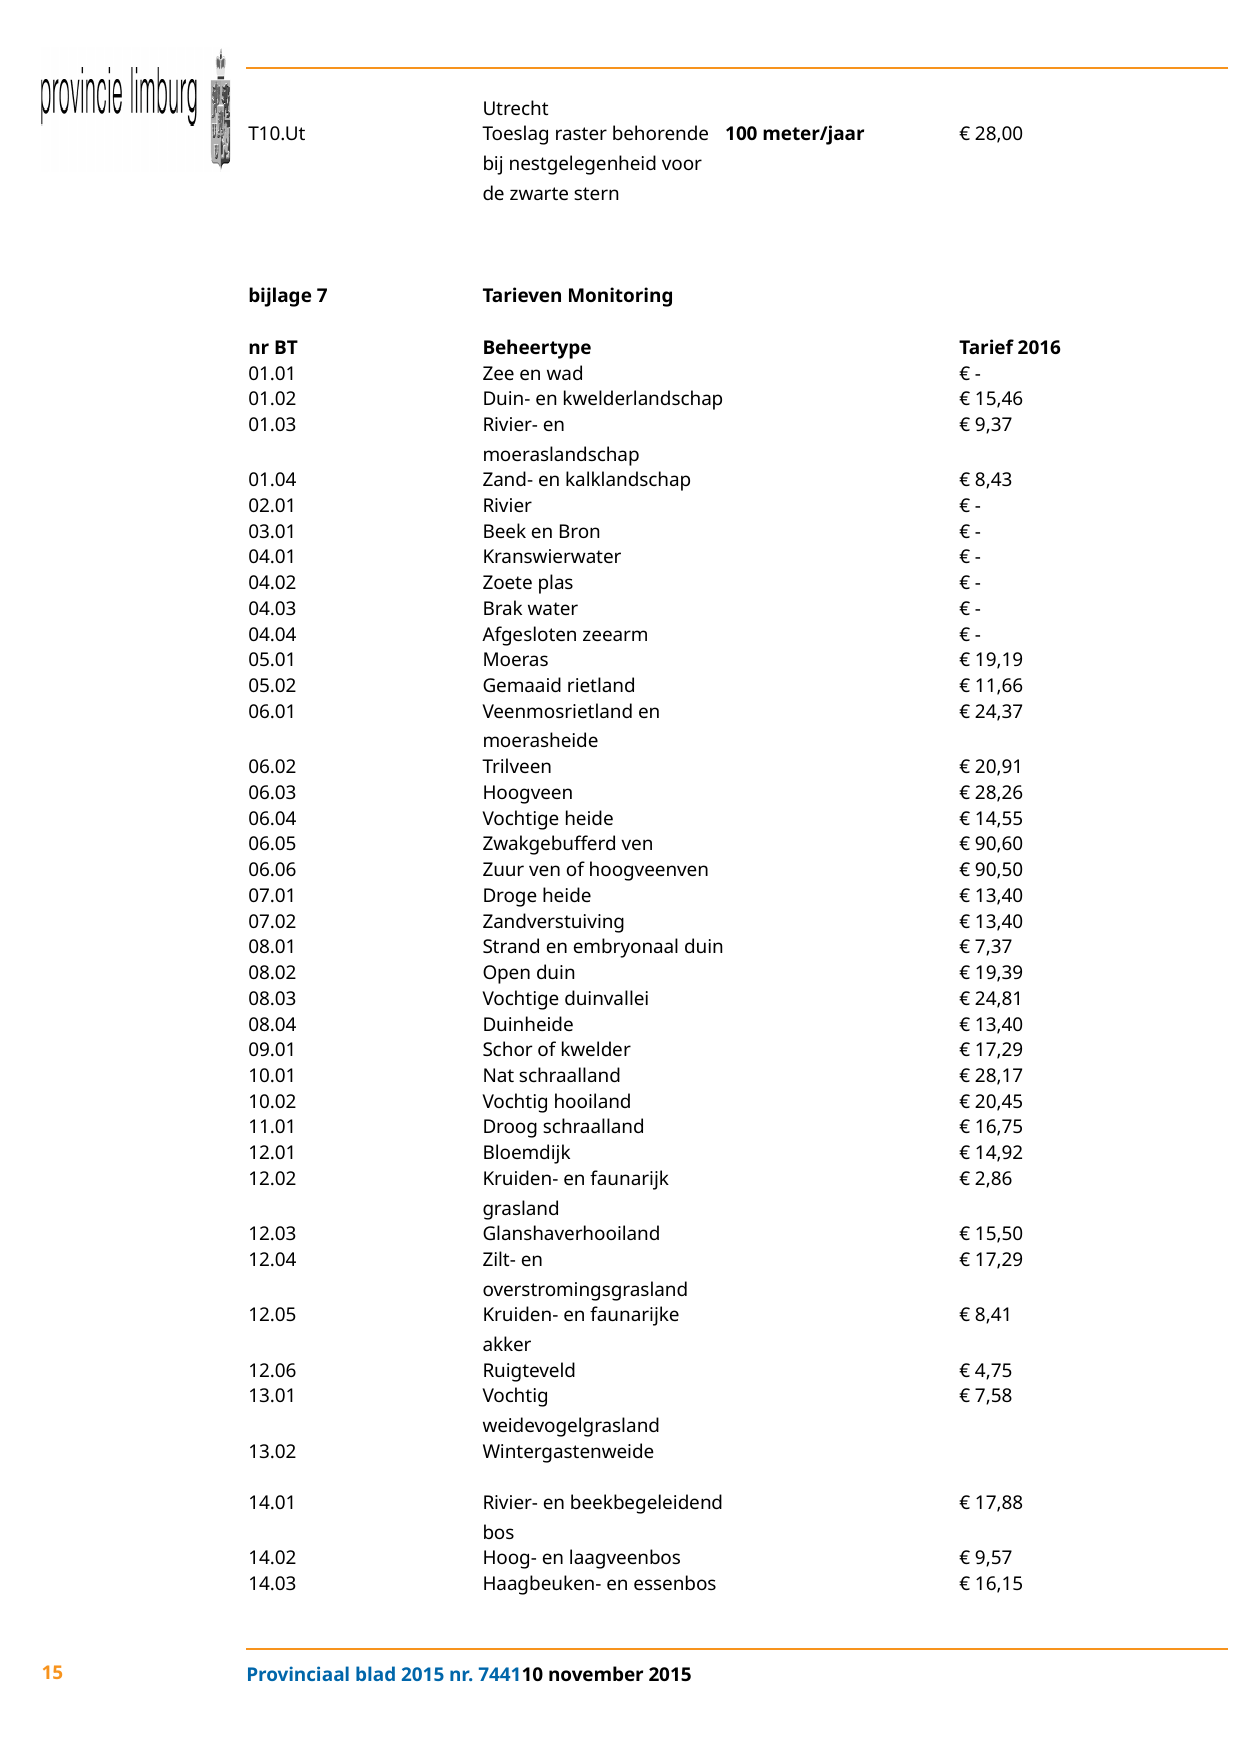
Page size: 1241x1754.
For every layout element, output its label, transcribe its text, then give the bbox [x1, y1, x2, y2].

table_cell Droge heide [482, 882, 725, 908]
table_cell [725, 882, 959, 908]
table_cell € 7,37 [959, 934, 1152, 959]
table_cell Nat schraalland [482, 1062, 725, 1088]
table_cell 01.04 [248, 467, 482, 492]
table_cell [725, 934, 959, 959]
table_cell € - [959, 595, 1152, 621]
table_cell [725, 544, 959, 569]
table_cell Zandverstuiving [482, 908, 725, 933]
table_cell nr BT [248, 334, 482, 360]
table_cell € - [959, 518, 1152, 544]
table_cell [725, 908, 959, 933]
table_cell € 11,66 [959, 673, 1152, 698]
table_cell [725, 1220, 959, 1246]
table_cell [482, 1464, 725, 1489]
table_cell [725, 959, 959, 985]
table_cell € 20,91 [959, 754, 1152, 779]
table_cell [725, 856, 959, 882]
table_cell Rivier- en moeraslandschap [482, 411, 725, 467]
table_cell € 19,19 [959, 647, 1152, 672]
table_cell 14.01 [248, 1489, 482, 1544]
table_cell 07.02 [248, 908, 482, 933]
table_cell 08.03 [248, 985, 482, 1011]
table_cell Tarief 2016 [959, 334, 1152, 360]
table_cell Gemaaid rietland [482, 673, 725, 698]
table_cell € 2,86 [959, 1165, 1152, 1220]
table_cell [725, 1011, 959, 1036]
table_cell [725, 1246, 959, 1301]
table_cell [725, 647, 959, 672]
table_cell € 8,43 [959, 467, 1152, 492]
table_cell [959, 205, 1152, 231]
table_cell 06.03 [248, 779, 482, 805]
table_cell Zoete plas [482, 570, 725, 595]
table_cell Hoogveen [482, 779, 725, 805]
table_cell Beek en Bron [482, 518, 725, 544]
table_cell Schor of kwelder [482, 1036, 725, 1062]
table_cell [959, 1464, 1152, 1489]
table_cell [725, 1464, 959, 1489]
table_cell Trilveen [482, 754, 725, 779]
table_cell € - [959, 492, 1152, 518]
table_cell € 15,50 [959, 1220, 1152, 1246]
table_cell € 14,55 [959, 805, 1152, 831]
table_cell 06.02 [248, 754, 482, 779]
table_cell [725, 1438, 959, 1463]
table_header [725, 283, 959, 308]
table_cell € 9,37 [959, 411, 1152, 467]
table_cell 05.02 [248, 673, 482, 698]
table_cell 04.03 [248, 595, 482, 621]
table_cell Kruiden- en faunarijk grasland [482, 1165, 725, 1220]
table_cell T10.Ut [248, 121, 482, 205]
table_cell [725, 492, 959, 518]
table_cell [725, 779, 959, 805]
table_cell € 19,39 [959, 959, 1152, 985]
table_cell [725, 360, 959, 386]
table_cell € - [959, 621, 1152, 647]
table_cell Haagbeuken- en essenbos [482, 1570, 725, 1596]
table_cell [248, 308, 482, 334]
table_cell Vochtig hooiland [482, 1088, 725, 1114]
table_cell € 28,00 [959, 121, 1152, 205]
table_header Tarieven Monitoring [482, 283, 725, 308]
table_cell € 9,57 [959, 1545, 1152, 1570]
table_cell Brak water [482, 595, 725, 621]
table_cell Glanshaverhooiland [482, 1220, 725, 1246]
table_cell Droog schraalland [482, 1114, 725, 1139]
table_cell € 20,45 [959, 1088, 1152, 1114]
table_cell 06.06 [248, 856, 482, 882]
table_cell [725, 1545, 959, 1570]
table_cell € 8,41 [959, 1301, 1152, 1357]
table_cell [725, 1570, 959, 1596]
table_cell 04.01 [248, 544, 482, 569]
table_cell Utrecht [482, 95, 725, 121]
table_cell Vochtig weidevogelgrasland [482, 1383, 725, 1438]
table_cell € 17,29 [959, 1246, 1152, 1301]
table_cell [725, 334, 959, 360]
table_cell [248, 95, 482, 121]
table_cell 01.03 [248, 411, 482, 467]
table_cell € 28,17 [959, 1062, 1152, 1088]
table_cell 12.04 [248, 1246, 482, 1301]
table_cell € 17,29 [959, 1036, 1152, 1062]
table_cell Toeslag raster behorende bij nestgelegenheid voor de zwarte stern [482, 121, 725, 205]
table_cell Beheertype [482, 334, 725, 360]
table_cell Afgesloten zeearm [482, 621, 725, 647]
table_cell 04.02 [248, 570, 482, 595]
table_cell [959, 95, 1152, 121]
table_cell 03.01 [248, 518, 482, 544]
table_cell € 90,50 [959, 856, 1152, 882]
table_cell [725, 1383, 959, 1438]
table_cell € 13,40 [959, 882, 1152, 908]
table_cell € 24,37 [959, 698, 1152, 753]
table_cell 08.01 [248, 934, 482, 959]
table_cell [959, 1438, 1152, 1463]
table_cell Zuur ven of hoogveenven [482, 856, 725, 882]
table_cell 12.03 [248, 1220, 482, 1246]
table_cell [248, 205, 482, 231]
table_cell 06.05 [248, 831, 482, 856]
table_cell Kruiden- en faunarijke akker [482, 1301, 725, 1357]
table_cell 01.02 [248, 386, 482, 411]
table_cell [725, 621, 959, 647]
table_cell [725, 95, 959, 121]
table_cell [725, 411, 959, 467]
table_cell Zilt- en overstromingsgrasland [482, 1246, 725, 1301]
table_cell [725, 1301, 959, 1357]
table_cell [725, 985, 959, 1011]
table_cell 01.01 [248, 360, 482, 386]
table_cell Open duin [482, 959, 725, 985]
table_cell [482, 205, 725, 231]
table_cell € - [959, 360, 1152, 386]
table_cell 04.04 [248, 621, 482, 647]
table_cell € - [959, 570, 1152, 595]
table_cell [725, 1088, 959, 1114]
table_cell [725, 805, 959, 831]
table_cell [725, 467, 959, 492]
table_cell Rivier [482, 492, 725, 518]
table_cell 14.03 [248, 1570, 482, 1596]
table_cell Veenmosrietland en moerasheide [482, 698, 725, 753]
table_cell [725, 831, 959, 856]
table_cell [725, 1036, 959, 1062]
table_cell Zwakgebufferd ven [482, 831, 725, 856]
table_cell Zee en wad [482, 360, 725, 386]
table_cell [725, 205, 959, 231]
table_cell Bloemdijk [482, 1139, 725, 1165]
table_cell [725, 698, 959, 753]
table_cell Duin- en kwelderlandschap [482, 386, 725, 411]
table_cell [725, 754, 959, 779]
table_cell Ruigteveld [482, 1357, 725, 1382]
table_cell 10.02 [248, 1088, 482, 1114]
table_cell Rivier- en beekbegeleidend bos [482, 1489, 725, 1544]
table_cell [725, 673, 959, 698]
table_cell [725, 595, 959, 621]
table_cell 06.01 [248, 698, 482, 753]
table_cell 100 meter/jaar [725, 121, 959, 205]
table_cell 12.01 [248, 1139, 482, 1165]
table_cell € 16,15 [959, 1570, 1152, 1596]
table_cell 02.01 [248, 492, 482, 518]
table_cell € 13,40 [959, 1011, 1152, 1036]
table_cell 06.04 [248, 805, 482, 831]
table_cell [725, 308, 959, 334]
table_cell Wintergastenweide [482, 1438, 725, 1463]
table_cell € 7,58 [959, 1383, 1152, 1438]
table_cell 13.01 [248, 1383, 482, 1438]
table_cell Strand en embryonaal duin [482, 934, 725, 959]
table_cell € - [959, 544, 1152, 569]
table_cell € 14,92 [959, 1139, 1152, 1165]
table_cell [725, 1139, 959, 1165]
table_cell 08.04 [248, 1011, 482, 1036]
table_cell € 13,40 [959, 908, 1152, 933]
table_cell [725, 570, 959, 595]
table_cell € 15,46 [959, 386, 1152, 411]
table_cell Duinheide [482, 1011, 725, 1036]
table_cell € 4,75 [959, 1357, 1152, 1382]
table_cell € 24,81 [959, 985, 1152, 1011]
table_cell 09.01 [248, 1036, 482, 1062]
picture [41, 47, 231, 172]
table_cell Kranswierwater [482, 544, 725, 569]
table_cell 07.01 [248, 882, 482, 908]
table_cell € 28,26 [959, 779, 1152, 805]
table_cell 11.01 [248, 1114, 482, 1139]
table_cell € 16,75 [959, 1114, 1152, 1139]
table_cell € 90,60 [959, 831, 1152, 856]
table_cell [959, 308, 1152, 334]
table_cell 10.01 [248, 1062, 482, 1088]
table_cell [482, 308, 725, 334]
table_cell [725, 1114, 959, 1139]
table_header [959, 283, 1152, 308]
table_cell [725, 1165, 959, 1220]
table_cell 05.01 [248, 647, 482, 672]
table_cell [725, 1062, 959, 1088]
table_cell [725, 518, 959, 544]
table_cell 14.02 [248, 1545, 482, 1570]
table_cell 13.02 [248, 1438, 482, 1463]
table_cell 08.02 [248, 959, 482, 985]
table_cell Hoog- en laagveenbos [482, 1545, 725, 1570]
table_cell € 17,88 [959, 1489, 1152, 1544]
table_cell Moeras [482, 647, 725, 672]
table_cell 12.05 [248, 1301, 482, 1357]
table_cell [725, 1357, 959, 1382]
table_header bijlage 7 [248, 283, 482, 308]
table_cell 12.02 [248, 1165, 482, 1220]
table_cell Zand- en kalklandschap [482, 467, 725, 492]
table_cell Vochtige heide [482, 805, 725, 831]
table_cell 12.06 [248, 1357, 482, 1382]
table_cell Vochtige duinvallei [482, 985, 725, 1011]
table_cell [725, 1489, 959, 1544]
table_cell [725, 386, 959, 411]
table_cell [248, 1464, 482, 1489]
